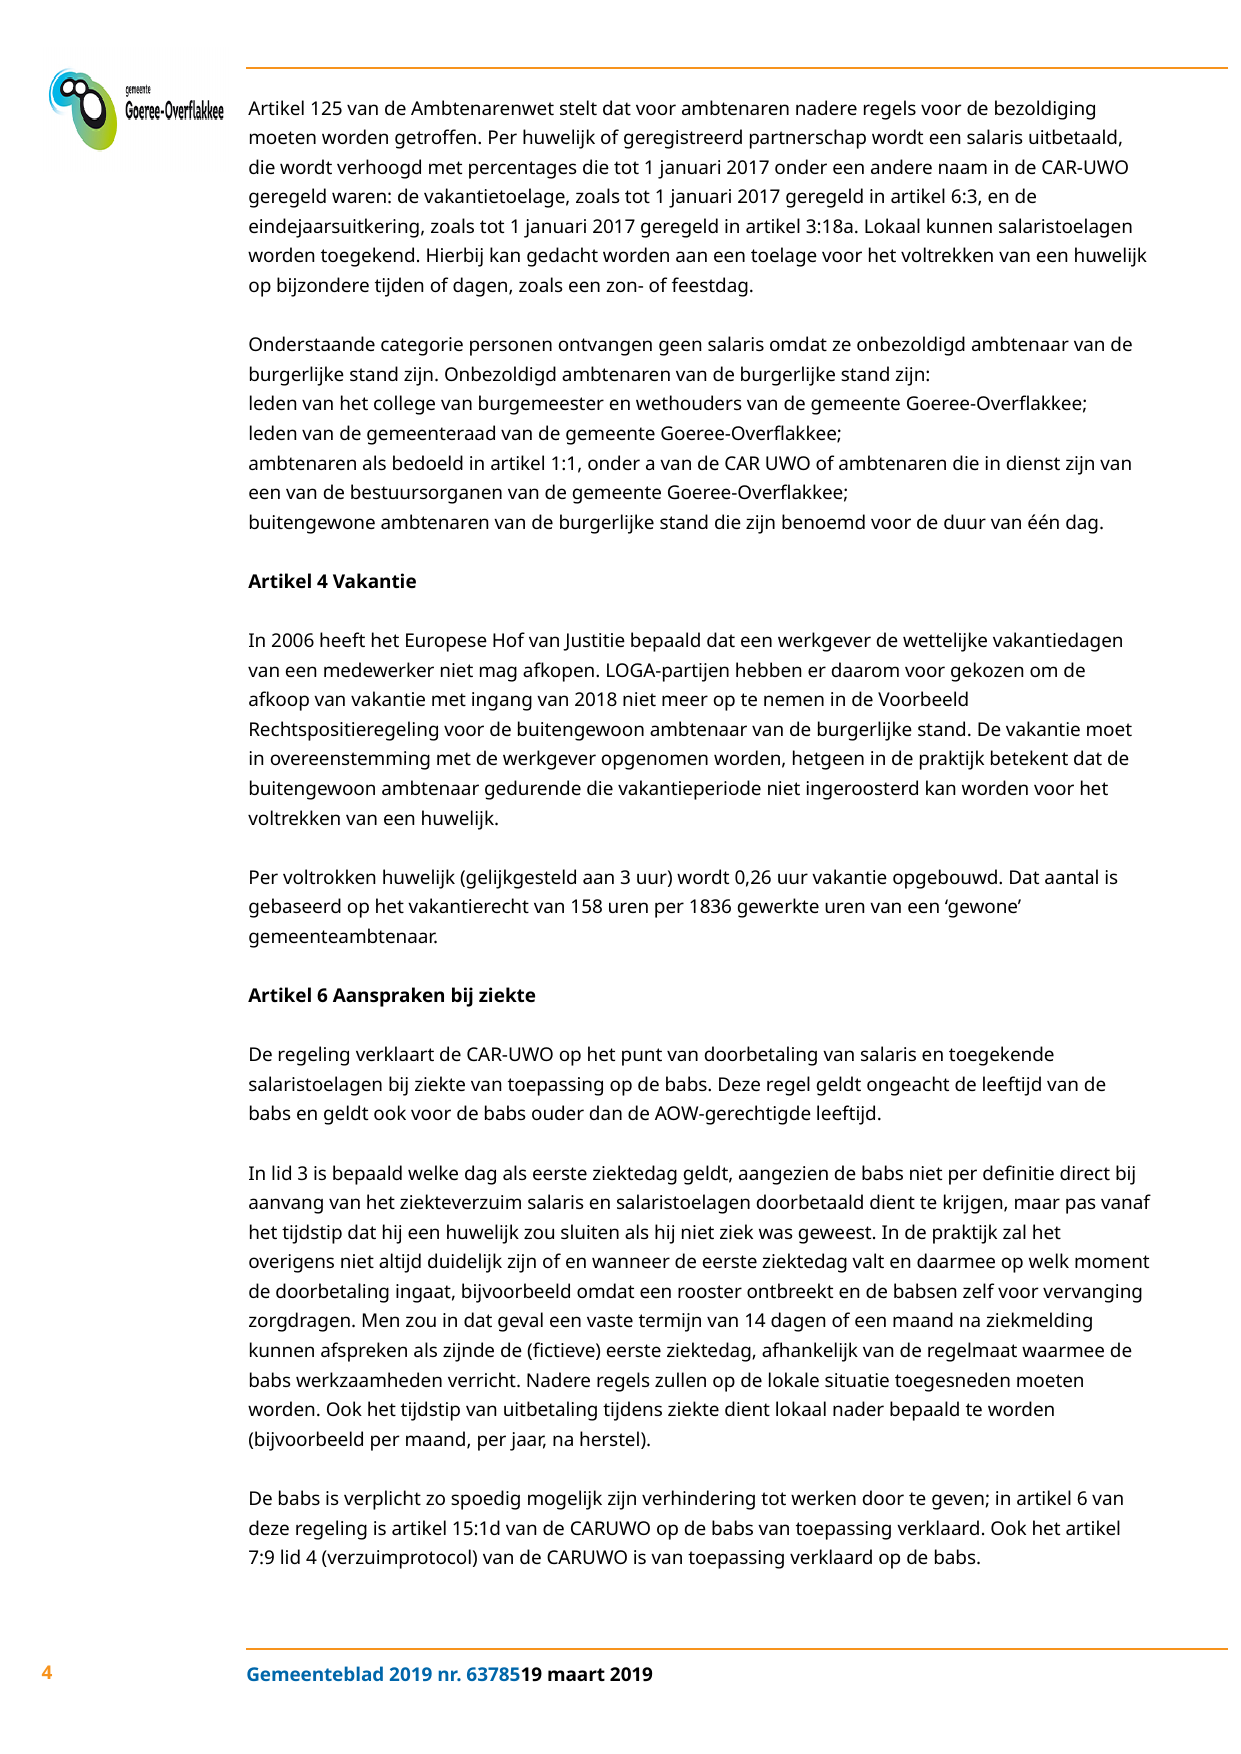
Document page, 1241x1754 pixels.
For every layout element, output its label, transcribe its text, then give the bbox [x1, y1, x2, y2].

text leden van het college van burgemeester en wethouders van de gemeente Goeree-Overflakkee; [248, 391, 1152, 416]
text Artikel 4 Vakantie [248, 568, 1152, 594]
text Onderstaande categorie personen ontvangen geen salaris omdat ze onbezoldigd ambtenaar van de burgerlijke stand zijn. Onbezoldigd ambtenaren van de burgerlijke stand zijn: [248, 331, 1152, 387]
text ambtenaren als bedoeld in artikel 1:1, onder a van de CAR UWO of ambtenaren die in dienst zijn van een van de bestuursorganen van de gemeente Goeree-Overflakkee; [248, 450, 1152, 505]
text De regeling verklaart de CAR-UWO op het punt van doorbetaling van salaris en toegekende salaristoelagen bij ziekte van toepassing op de babs. Deze regel geldt ongeacht de leeftijd van de babs en geldt ook voor de babs ouder dan de AOW-gerechtigde leeftijd. [248, 1041, 1152, 1126]
picture [41, 47, 231, 172]
text Per voltrokken huwelijk (gelijkgesteld aan 3 uur) wordt 0,26 uur vakantie opgebouwd. Dat aantal is gebaseerd op het vakantierecht van 158 uren per 1836 gewerkte uren van een ‘gewone’ gemeenteambtenaar. [248, 864, 1152, 949]
text In lid 3 is bepaald welke dag als eerste ziektedag geldt, aangezien de babs niet per definitie direct bij aanvang van het ziekteverzuim salaris en salaristoelagen doorbetaald dient te krijgen, maar pas vanaf het tijdstip dat hij een huwelijk zou sluiten als hij niet ziek was geweest. In de praktijk zal het overigens niet altijd duidelijk zijn of en wanneer de eerste ziektedag valt en daarmee op welk moment de doorbetaling ingaat, bijvoorbeeld omdat een rooster ontbreekt en de babsen zelf voor vervanging zorgdragen. Men zou in dat geval een vaste termijn van 14 dagen of een maand na ziekmelding kunnen afspreken als zijnde de (fictieve) eerste ziektedag, afhankelijk van de regelmaat waarmee de babs werkzaamheden verricht. Nadere regels zullen op de lokale situatie toegesneden moeten worden. Ook het tijdstip van uitbetaling tijdens ziekte dient lokaal nader bepaald te worden (bijvoorbeeld per maand, per jaar, na herstel). [248, 1160, 1152, 1452]
text In 2006 heeft het Europese Hof van Justitie bepaald dat een werkgever de wettelijke vakantiedagen van een medewerker niet mag afkopen. LOGA-partijen hebben er daarom voor gekozen om de afkoop van vakantie met ingang van 2018 niet meer op te nemen in de Voorbeeld Rechtspositieregeling voor de buitengewoon ambtenaar van de burgerlijke stand. De vakantie moet in overeenstemming met de werkgever opgenomen worden, hetgeen in de praktijk betekent dat de buitengewoon ambtenaar gedurende die vakantieperiode niet ingeroosterd kan worden voor het voltrekken van een huwelijk. [248, 627, 1152, 831]
text Artikel 125 van de Ambtenarenwet stelt dat voor ambtenaren nadere regels voor de bezoldiging moeten worden getroffen. Per huwelijk of geregistreerd partnerschap wordt een salaris uitbetaald, die wordt verhoogd met percentages die tot 1 januari 2017 onder een andere naam in de CAR-UWO geregeld waren: de vakantietoelage, zoals tot 1 januari 2017 geregeld in artikel 6:3, en de eindejaarsuitkering, zoals tot 1 januari 2017 geregeld in artikel 3:18a. Lokaal kunnen salaristoelagen worden toegekend. Hierbij kan gedacht worden aan een toelage voor het voltrekken van een huwelijk op bijzondere tijden of dagen, zoals een zon- of feestdag. [248, 95, 1152, 298]
text De babs is verplicht zo spoedig mogelijk zijn verhindering tot werken door te geven; in artikel 6 van deze regeling is artikel 15:1d van de CARUWO op de babs van toepassing verklaard. Ook het artikel 7:9 lid 4 (verzuimprotocol) van de CARUWO is van toepassing verklaard op de babs. [248, 1485, 1152, 1570]
text buitengewone ambtenaren van de burgerlijke stand die zijn benoemd voor de duur van één dag. [248, 509, 1152, 535]
text Artikel 6 Aanspraken bij ziekte [248, 982, 1152, 1008]
text leden van de gemeenteraad van de gemeente Goeree-Overflakkee; [248, 420, 1152, 446]
